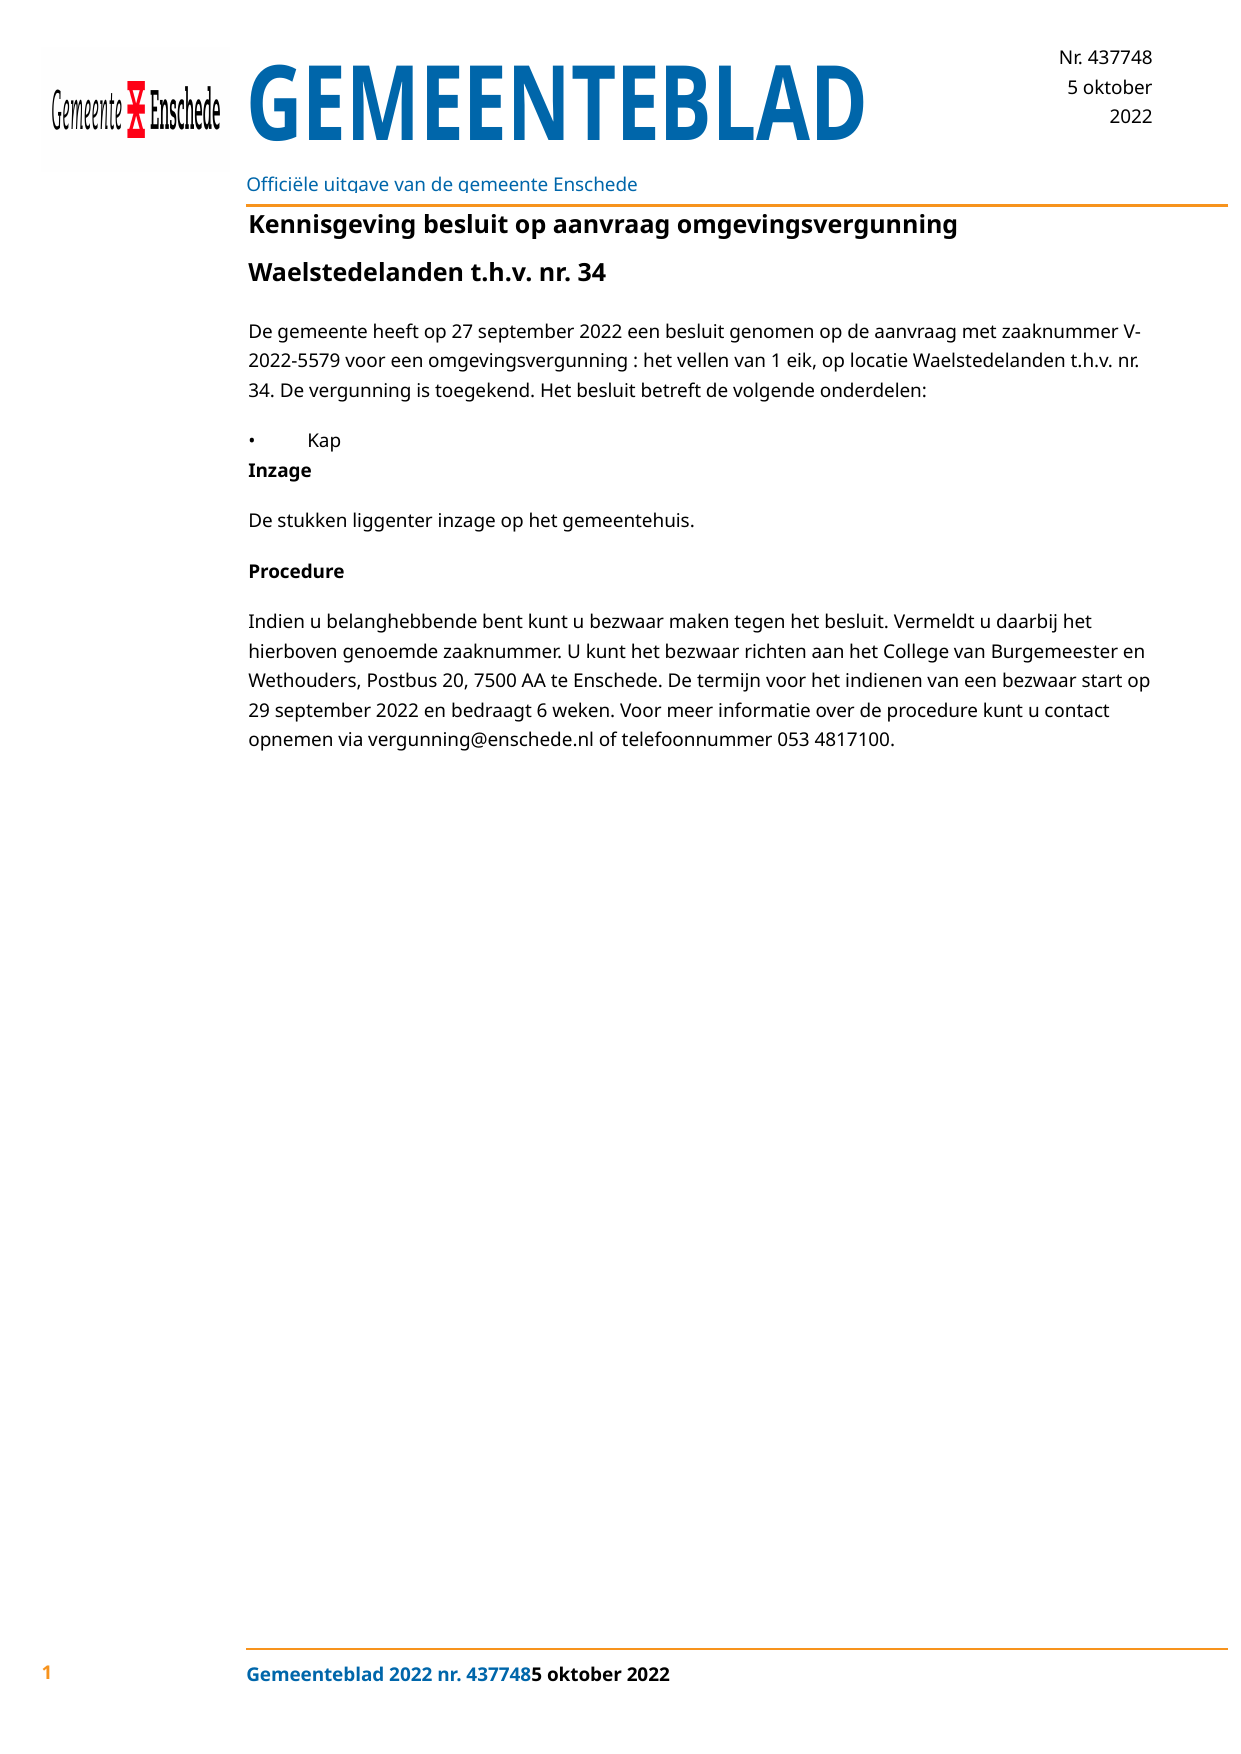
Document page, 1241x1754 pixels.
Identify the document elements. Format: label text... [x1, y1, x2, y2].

list Kap [248, 427, 1152, 453]
picture [41, 47, 231, 172]
text De gemeente heeft op 27 september 2022 een besluit genomen op de aanvraag met zaaknummer V-2022-5579 voor een omgevingsvergunning : het vellen van 1 eik, op locatie Waelstedelanden t.h.v. nr. 34. De vergunning is toegekend. Het besluit betreft de volgende onderdelen: [248, 318, 1152, 403]
text Indien u belanghebbende bent kunt u bezwaar maken tegen het besluit. Vermeldt u daarbij het hierboven genoemde zaaknummer. U kunt het bezwaar richten aan het College van Burgemees­ter en Wethouders, Postbus 20, 7500 AA te Enschede. De termijn voor het indienen van een bezwaar start op 29 september 2022 en bedraagt 6 weken. Voor meer informatie over de procedure kunt u contact opnemen via vergunning@enschede.nl of telefoonnummer 053 4817100. [248, 608, 1152, 752]
text De stukken liggenter inzage op het gemeentehuis. [248, 507, 1152, 533]
text Inzage [248, 457, 1152, 483]
text Kennisgeving besluit op aanvraag omgevingsvergunning Waelstedelanden t.h.v. nr. 34 [248, 207, 1152, 288]
text Procedure [248, 558, 1152, 584]
